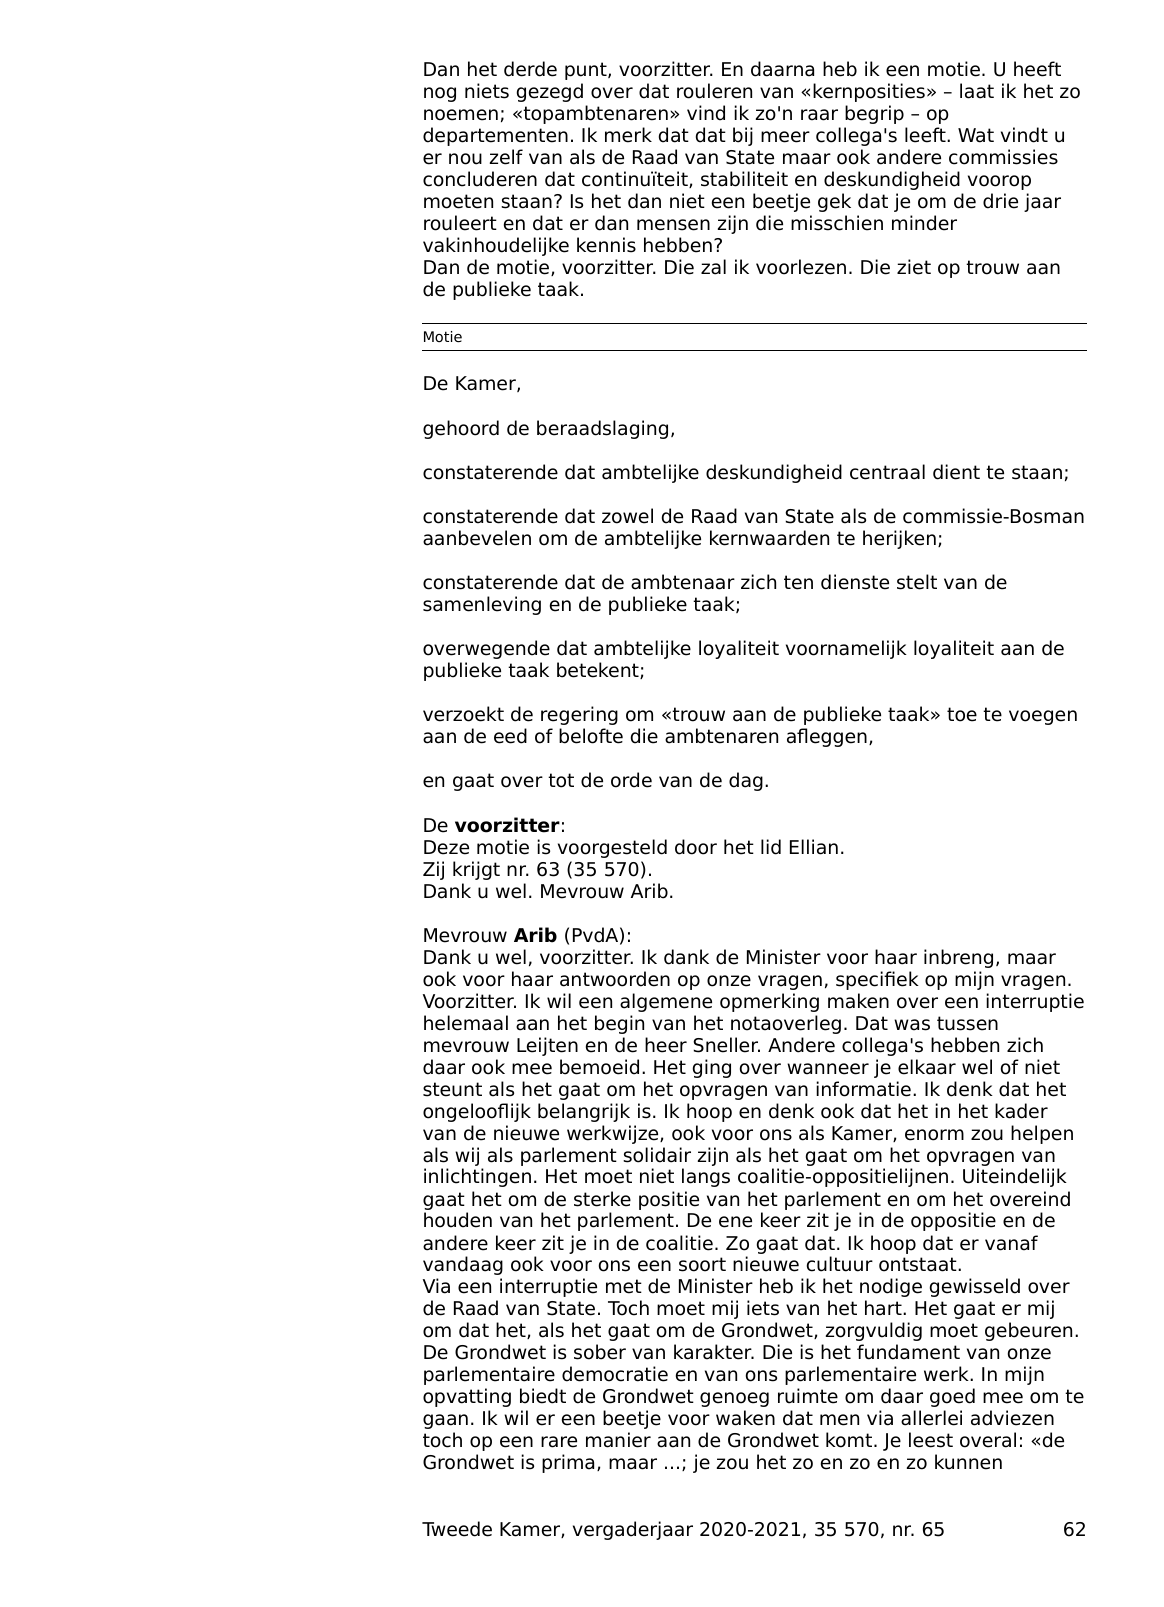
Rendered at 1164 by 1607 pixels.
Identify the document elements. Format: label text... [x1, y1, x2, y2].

text constaterende dat ambtelijke deskundigheid centraal dient te staan; [422, 462, 1087, 484]
text Dank u wel. Mevrouw Arib. [422, 881, 1087, 902]
text constaterende dat de ambtenaar zich ten dienste stelt van de samenleving en de publieke taak; [422, 572, 1087, 616]
table_header Motie [422, 324, 1087, 350]
text Dan het derde punt, voorzitter. En daarna heb ik een motie. U heeft nog niets gezegd over dat rouleren van «kernposities» – laat ik het zo noemen; «topambtenaren» vind ik zo'n raar begrip – op departementen. Ik merk dat dat bij meer collega's leeft. Wat vindt u er nou zelf van als de Raad van State maar ook andere commissies concluderen dat continuïteit, stabiliteit en deskundigheid voorop moeten staan? Is het dan niet een beetje gek dat je om de drie jaar rouleert en dat er dan mensen zijn die misschien minder vakinhoudelijke kennis hebben? [422, 59, 1087, 257]
text Voorzitter. Ik wil een algemene opmerking maken over een interruptie helemaal aan het begin van het notaoverleg. Dat was tussen mevrouw Leijten en de heer Sneller. Andere collega's hebben zich daar ook mee bemoeid. Het ging over wanneer je elkaar wel of niet steunt als het gaat om het opvragen van informatie. Ik denk dat het ongelooflijk belangrijk is. Ik hoop en denk ook dat het in het kader van de nieuwe werkwijze, ook voor ons als Kamer, enorm zou helpen als wij als parlement solidair zijn als het gaat om het opvragen van inlichtingen. Het moet niet langs coalitie-oppositielijnen. Uiteindelijk gaat het om de sterke positie van het parlement en om het overeind houden van het parlement. De ene keer zit je in de oppositie en de andere keer zit je in de coalitie. Zo gaat dat. Ik hoop dat er vanaf vandaag ook voor ons een soort nieuwe cultuur ontstaat. [422, 991, 1087, 1276]
text De Kamer, [422, 373, 1087, 395]
text en gaat over tot de orde van de dag. [422, 770, 1087, 792]
text verzoekt de regering om «trouw aan de publieke taak» toe te voegen aan de eed of belofte die ambtenaren afleggen, [422, 704, 1087, 748]
text overwegende dat ambtelijke loyaliteit voornamelijk loyaliteit aan de publieke taak betekent; [422, 638, 1087, 682]
text Dank u wel, voorzitter. Ik dank de Minister voor haar inbreng, maar ook voor haar antwoorden op onze vragen, specifiek op mijn vragen. [422, 947, 1087, 991]
text gehoord de beraadslaging, [422, 417, 1087, 439]
text Zij krijgt nr. 63 (35 570). [422, 858, 1087, 881]
text constaterende dat zowel de Raad van State als de commissie-Bosman aanbevelen om de ambtelijke kernwaarden te herijken; [422, 506, 1087, 550]
text Via een interruptie met de Minister heb ik het nodige gewisseld over de Raad van State. Toch moet mij iets van het hart. Het gaat er mij om dat het, als het gaat om de Grondwet, zorgvuldig moet gebeuren. De Grondwet is sober van karakter. Die is het fundament van onze parlementaire democratie en van ons parlementaire werk. In mijn opvatting biedt de Grondwet genoeg ruimte om daar goed mee om te gaan. Ik wil er een beetje voor waken dat men via allerlei adviezen toch op een rare manier aan de Grondwet komt. Je leest overal: «de Grondwet is prima, maar ...; je zou het zo en zo en zo kunnen [422, 1276, 1087, 1474]
text Deze motie is voorgesteld door het lid Ellian. [422, 837, 1087, 858]
text Dan de motie, voorzitter. Die zal ik voorlezen. Die ziet op trouw aan de publieke taak. [422, 257, 1087, 301]
text Mevrouw Arib (PvdA): [422, 925, 1087, 947]
text De voorzitter: [422, 814, 1087, 837]
